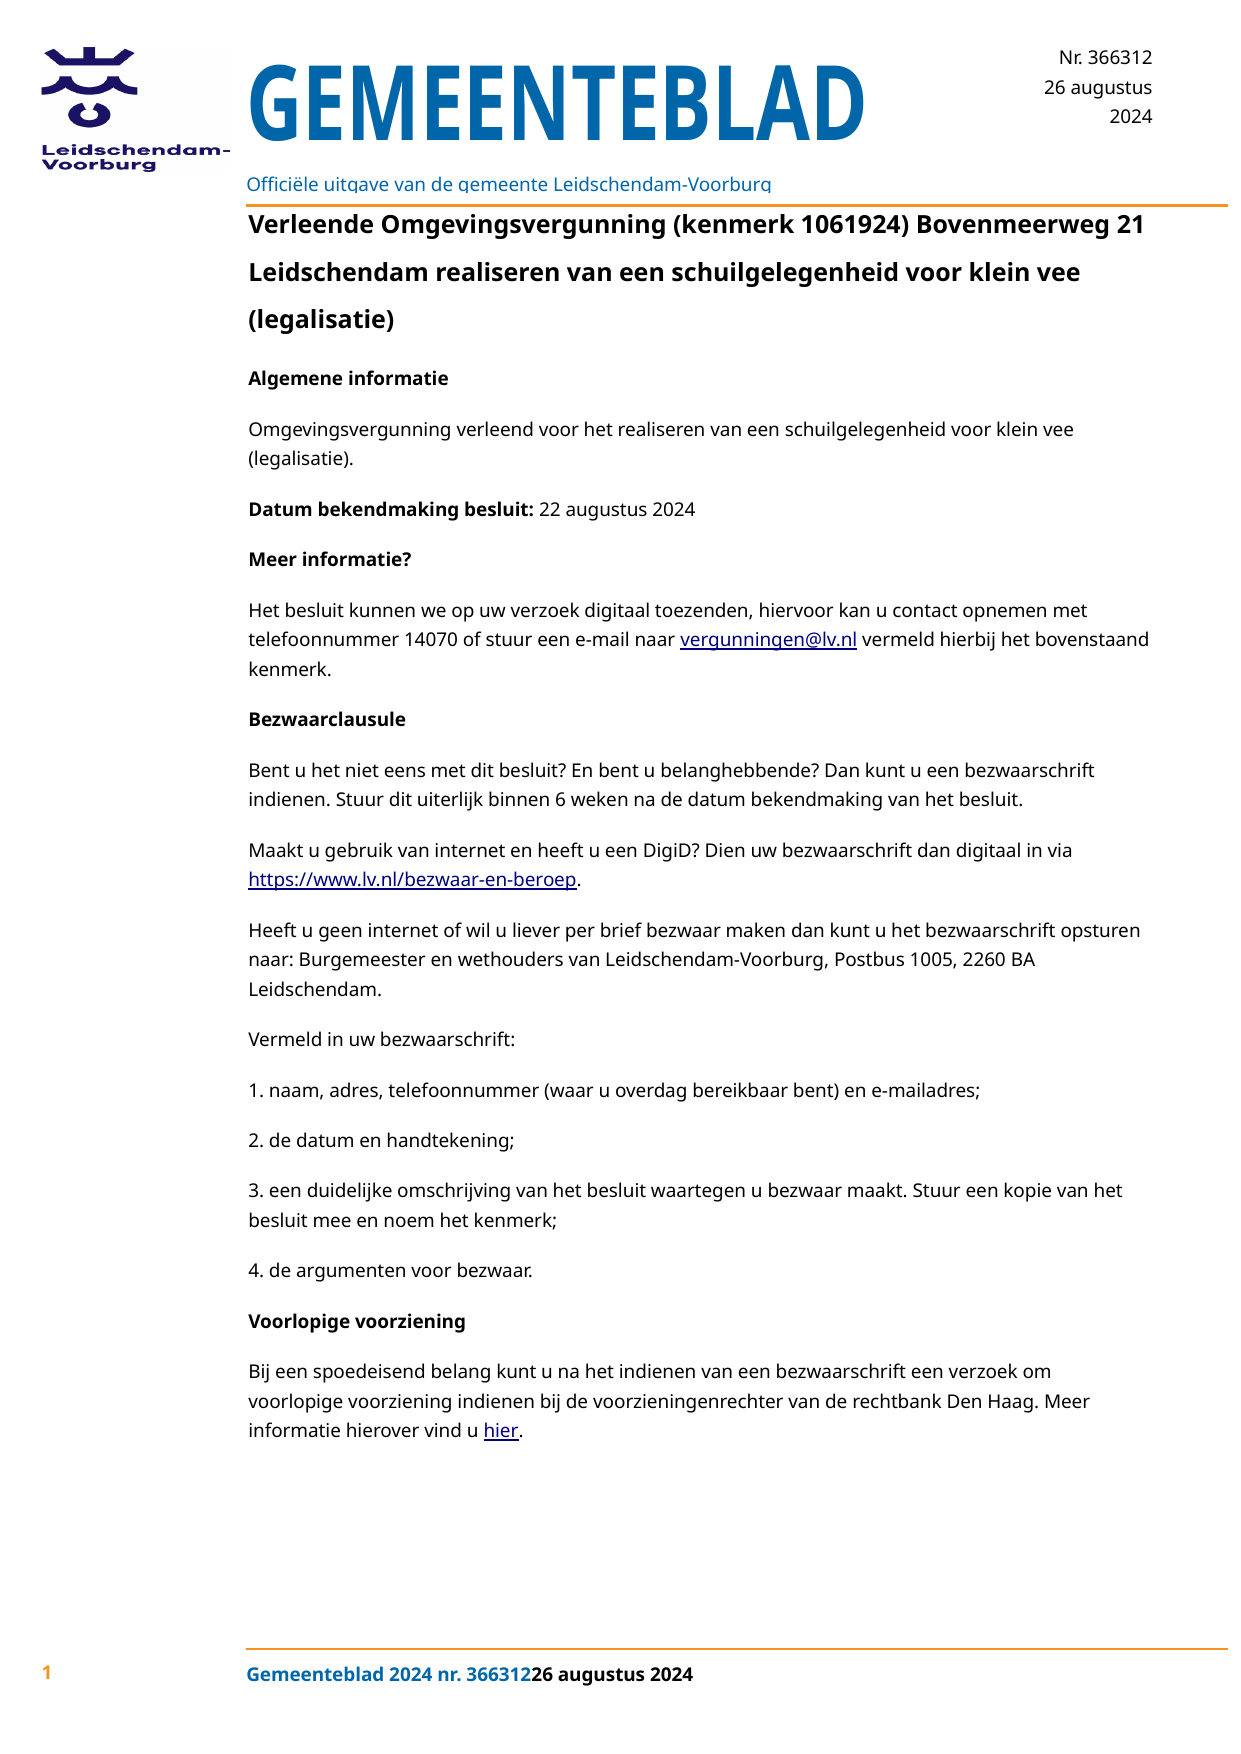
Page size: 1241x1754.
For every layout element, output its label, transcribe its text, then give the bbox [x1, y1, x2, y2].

text Het besluit kunnen we op uw verzoek digitaal toezenden, hiervoor kan u contact opnemen met telefoonnummer 14070 of stuur een e-mail naar vergunningen@lv.nl vermeld hierbij het bovenstaand kenmerk. [248, 597, 1152, 682]
text 3. een duidelijke omschrijving van het besluit waartegen u bezwaar maakt. Stuur een kopie van het besluit mee en noem het kenmerk; [248, 1178, 1152, 1233]
text 2. de datum en handtekening; [248, 1127, 1152, 1153]
text Bij een spoedeisend belang kunt u na het indienen van een bezwaarschrift een verzoek om voorlopige voorziening indienen bij de voorzieningenrechter van de rechtbank Den Haag. Meer informatie hierover vind u hier. [248, 1358, 1152, 1443]
text Voorlopige voorziening [248, 1308, 1152, 1334]
text Datum bekendmaking besluit: 22 augustus 2024 [248, 496, 1152, 522]
text Bezwaarclausule [248, 706, 1152, 732]
text 1. naam, adres, telefoonnummer (waar u overdag bereikbaar bent) en e-mailadres; [248, 1077, 1152, 1102]
text 4. de argumenten voor bezwaar. [248, 1258, 1152, 1283]
text Heeft u geen internet of wil u liever per brief bezwaar maken dan kunt u het bezwaarschrift opsturen naar: Burgemeester en wethouders van Leidschendam-Voorburg, Postbus 1005, 2260 BA Leidschendam. [248, 917, 1152, 1002]
text Algemene informatie [248, 366, 1152, 391]
text Meer informatie? [248, 546, 1152, 572]
text Maakt u gebruik van internet en heeft u een DigiD? Dien uw bezwaarschrift dan digitaal in via https://www.lv.nl/bezwaar-en-beroep. [248, 837, 1152, 892]
text Omgevingsvergunning verleend voor het realiseren van een schuilgelegenheid voor klein vee (legalisatie). [248, 416, 1152, 471]
text Verleende Omgevingsvergunning (kenmerk 1061924) Bovenmeerweg 21 Leidschendam realiseren van een schuilgelegenheid voor klein vee (legalisatie) [248, 207, 1152, 336]
text Vermeld in uw bezwaarschrift: [248, 1026, 1152, 1052]
text Bent u het niet eens met dit besluit? En bent u belanghebbende? Dan kunt u een bezwaarschrift indienen. Stuur dit uiterlijk binnen 6 weken na de datum bekendmaking van het besluit. [248, 757, 1152, 812]
picture [41, 47, 231, 172]
